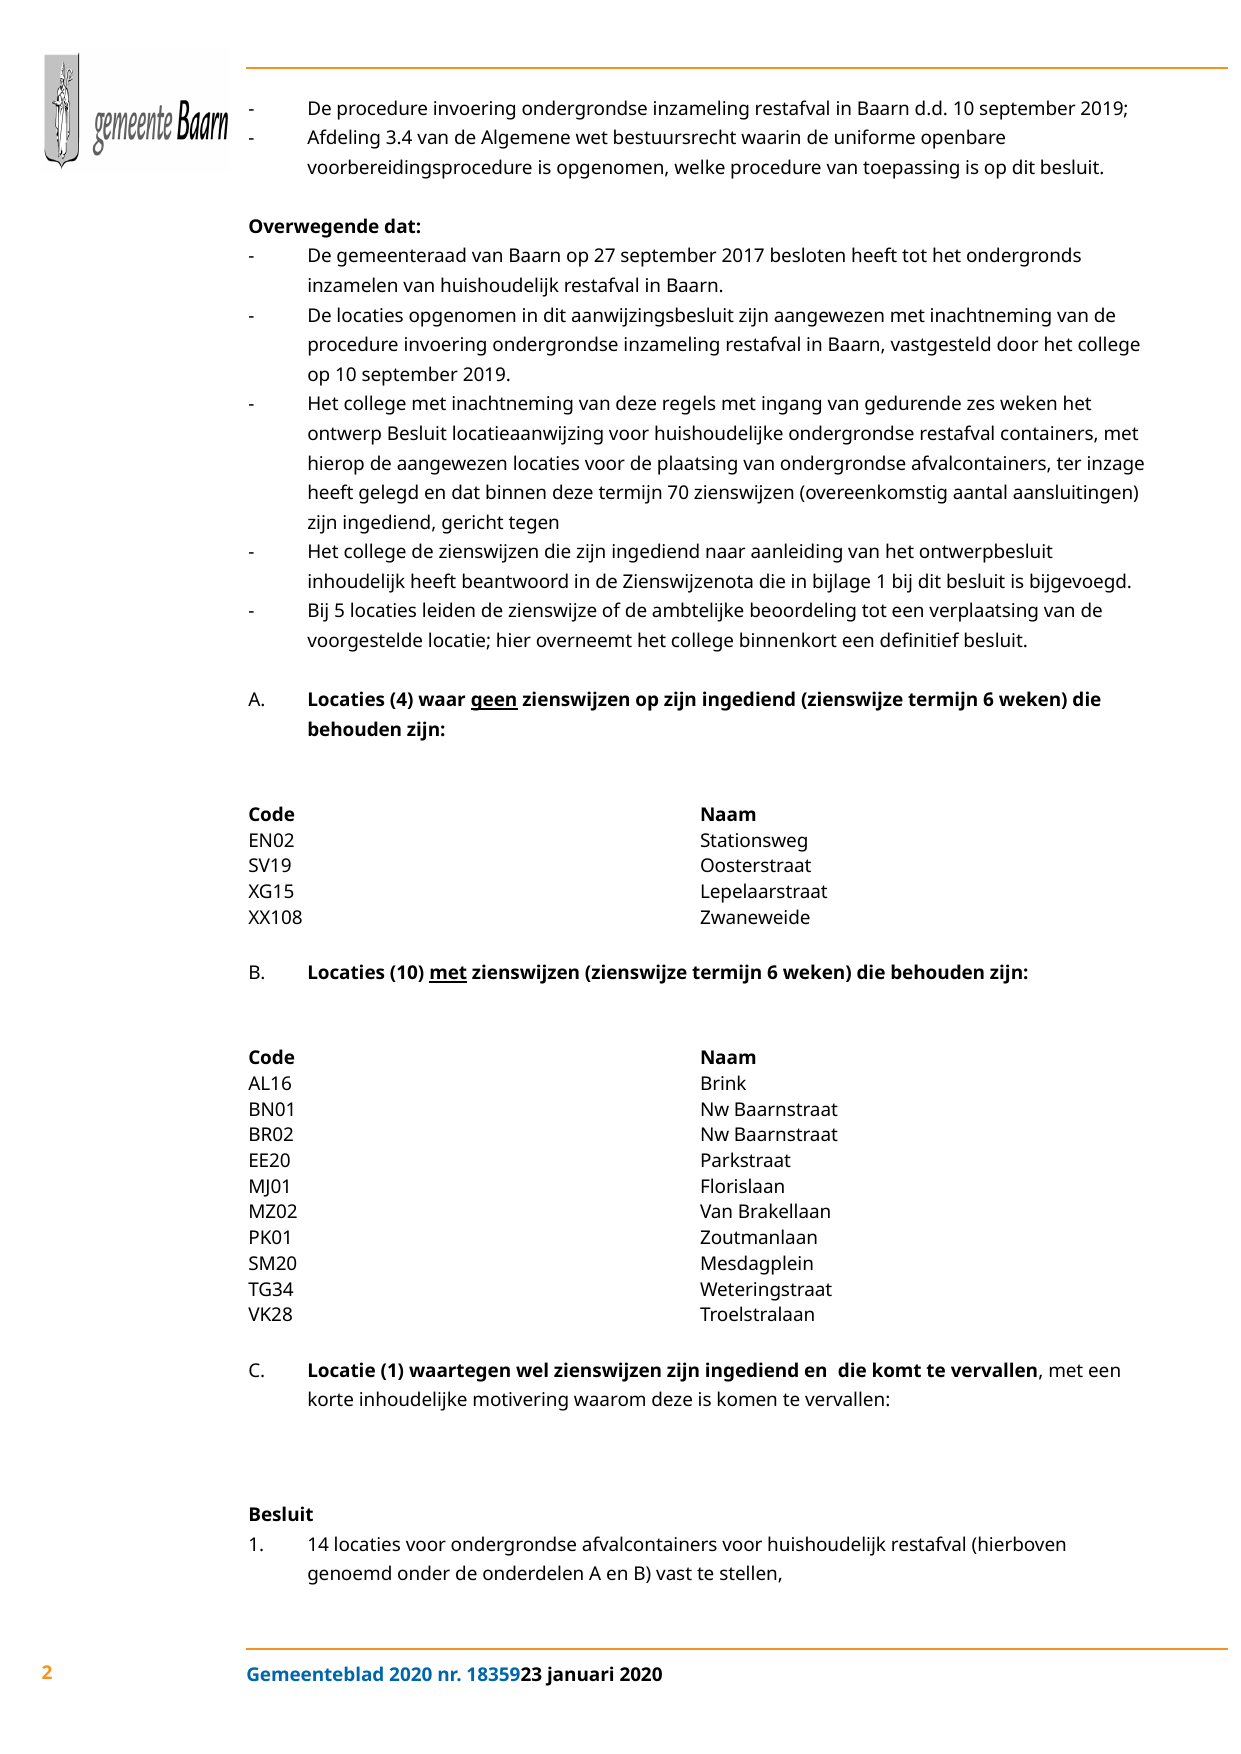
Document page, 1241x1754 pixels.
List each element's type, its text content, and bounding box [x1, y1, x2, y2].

table_header Naam [700, 801, 1152, 827]
table_cell BN01 [248, 1096, 700, 1122]
table_cell SV19 [248, 853, 700, 878]
list Locaties (4) waar geen zienswijzen op zijn ingediend (zienswijze termijn 6 weken) die behouden zijn: [248, 686, 1152, 742]
table_cell Zoutmanlaan [700, 1225, 1152, 1250]
table_cell Parkstraat [700, 1147, 1152, 1173]
table_cell Nw Baarnstraat [700, 1122, 1152, 1147]
table_cell XX108 [248, 904, 700, 930]
table_cell Mesdagplein [700, 1250, 1152, 1276]
text Overwegende dat: [248, 213, 1152, 239]
table_cell Oosterstraat [700, 853, 1152, 878]
list 14 locaties voor ondergrondse afvalcontainers voor huishoudelijk restafval (hierboven genoemd onder de onderdelen A en B) vast te stellen, [248, 1531, 1152, 1586]
list De gemeenteraad van Baarn op 27 september 2017 besloten heeft tot het ondergronds inzamelen van huishoudelijk restafval in Baarn. [248, 243, 1152, 298]
table_cell SM20 [248, 1250, 700, 1276]
table_cell MJ01 [248, 1173, 700, 1199]
table_cell Zwaneweide [700, 904, 1152, 930]
list Locaties (10) met zienswijzen (zienswijze termijn 6 weken) die behouden zijn: [248, 959, 1152, 985]
table_cell Brink [700, 1070, 1152, 1096]
table_cell Troelstralaan [700, 1302, 1152, 1327]
table_cell VK28 [248, 1302, 700, 1327]
table_header Code [248, 1044, 700, 1070]
table_cell TG34 [248, 1276, 700, 1302]
table_cell PK01 [248, 1225, 700, 1250]
table_cell Stationsweg [700, 827, 1152, 852]
table_cell EN02 [248, 827, 700, 852]
list Bij 5 locaties leiden de zienswijze of de ambtelijke beoordeling tot een verplaatsing van de voorgestelde locatie; hier overneemt het college binnenkort een definitief besluit. [248, 598, 1152, 653]
list Het college met inachtneming van deze regels met ingang van gedurende zes weken het ontwerp Besluit locatieaanwijzing voor huishoudelijke ondergrondse restafval containers, met hierop de aangewezen locaties voor de plaatsing van ondergrondse afvalcontainers, ter inzage heeft gelegd en dat binnen deze termijn 70 zienswijzen (overeenkomstig aantal aansluitingen) zijn ingediend, gericht tegen [248, 391, 1152, 535]
list De procedure invoering ondergrondse inzameling restafval in Baarn d.d. 10 september 2019; [248, 95, 1152, 121]
list De locaties opgenomen in dit aanwijzingsbesluit zijn aangewezen met inachtneming van de procedure invoering ondergrondse inzameling restafval in Baarn, vastgesteld door het college op 10 september 2019. [248, 302, 1152, 387]
table_cell EE20 [248, 1147, 700, 1173]
table_cell MZ02 [248, 1199, 700, 1224]
list Het college de zienswijzen die zijn ingediend naar aanleiding van het ontwerpbesluit inhoudelijk heeft beantwoord in de Zienswijzenota die in bijlage 1 bij dit besluit is bijgevoegd. [248, 538, 1152, 594]
table_cell Van Brakellaan [700, 1199, 1152, 1224]
table_cell Weteringstraat [700, 1276, 1152, 1302]
table_cell XG15 [248, 878, 700, 904]
table_header Code [248, 801, 700, 827]
text Besluit [248, 1501, 1152, 1527]
table_cell Lepelaarstraat [700, 878, 1152, 904]
picture [41, 47, 231, 172]
list Afdeling 3.4 van de Algemene wet bestuursrecht waarin de uniforme openbare voorbereidingsprocedure is opgenomen, welke procedure van toepassing is op dit besluit. [248, 124, 1152, 180]
table_cell AL16 [248, 1070, 700, 1096]
list Locatie (1) waartegen wel zienswijzen zijn ingediend en die komt te vervallen, met een korte inhoudelijke motivering waarom deze is komen te vervallen: [248, 1357, 1152, 1412]
table_cell Florislaan [700, 1173, 1152, 1199]
table_cell Nw Baarnstraat [700, 1096, 1152, 1122]
table_cell BR02 [248, 1122, 700, 1147]
table_header Naam [700, 1044, 1152, 1070]
